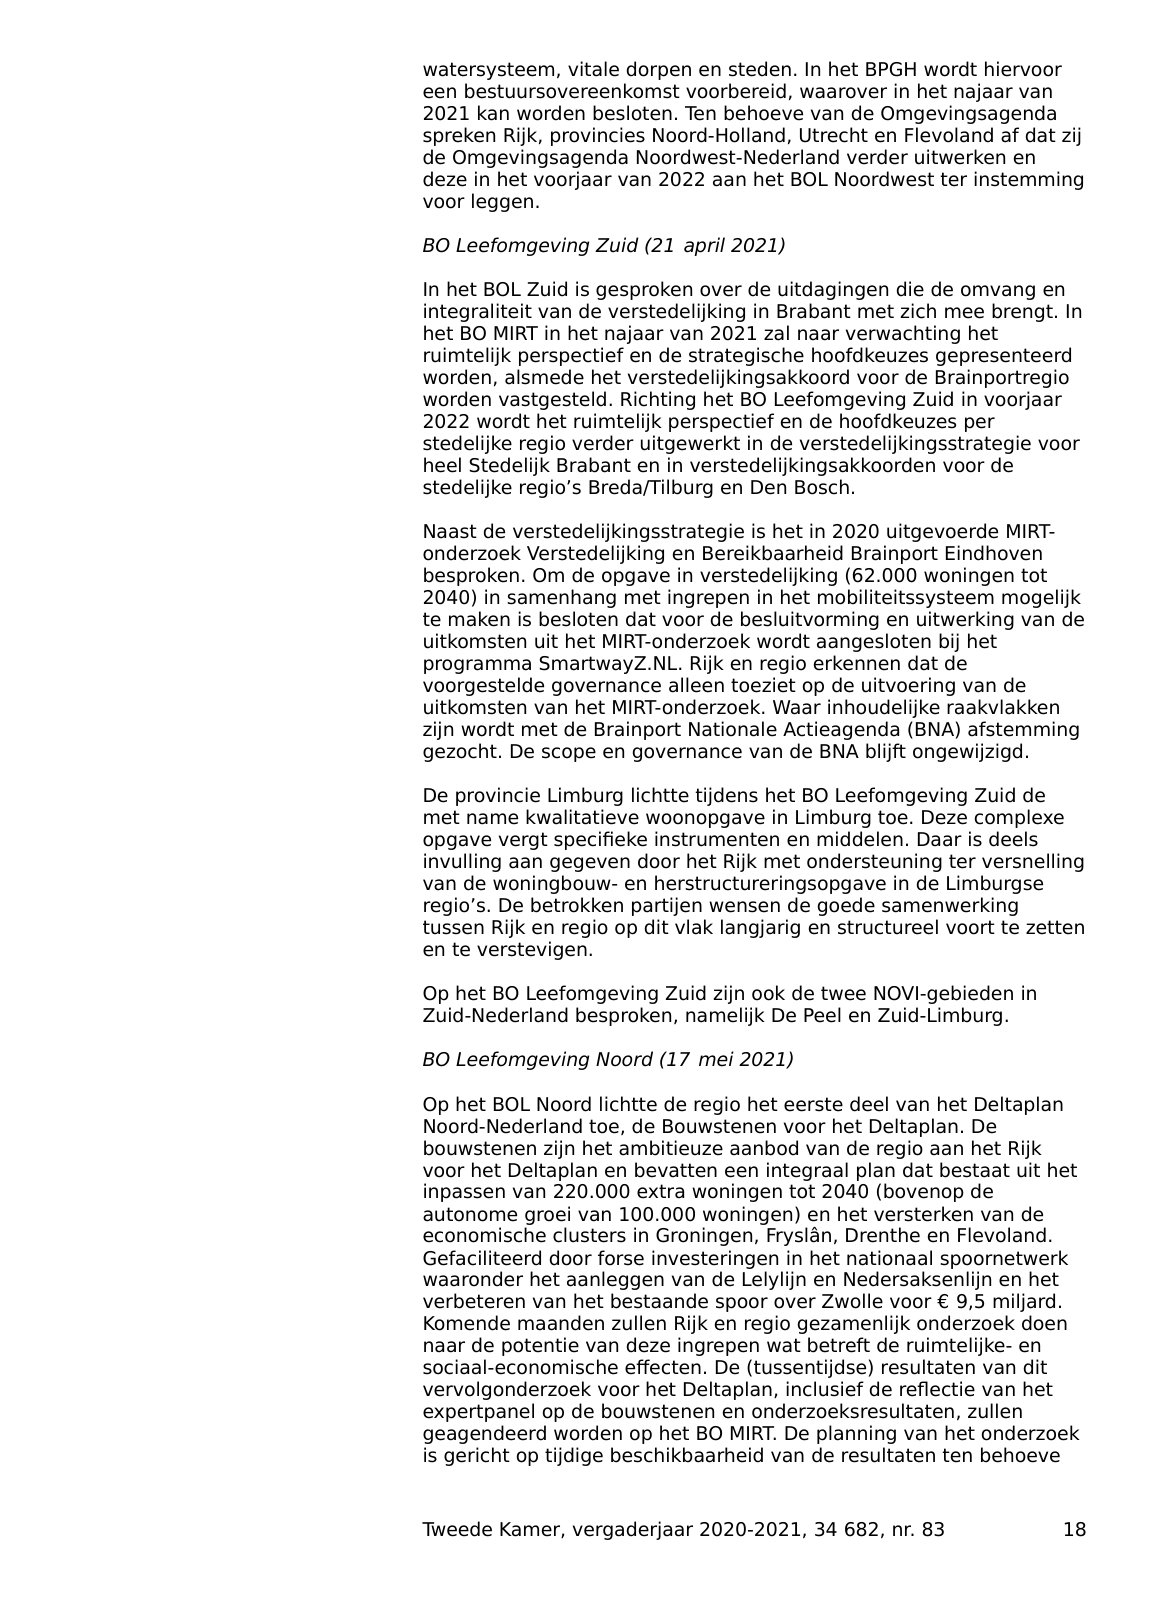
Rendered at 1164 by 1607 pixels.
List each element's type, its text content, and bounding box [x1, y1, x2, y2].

text Op het BO Leefomgeving Zuid zijn ook de twee NOVI-gebieden in Zuid-Nederland besproken, namelijk De Peel en Zuid-Limburg. [422, 983, 1087, 1027]
subtitle BO Leefomgeving Zuid (21 april 2021) [422, 235, 1087, 257]
subtitle BO Leefomgeving Noord (17 mei 2021) [422, 1049, 1087, 1071]
text De provincie Limburg lichtte tijdens het BO Leefomgeving Zuid de met name kwalitatieve woonopgave in Limburg toe. Deze complexe opgave vergt specifieke instrumenten en middelen. Daar is deels invulling aan gegeven door het Rijk met ondersteuning ter versnelling van de woningbouw- en herstructureringsopgave in de Limburgse regio’s. De betrokken partijen wensen de goede samenwerking tussen Rijk en regio op dit vlak langjarig en structureel voort te zetten en te verstevigen. [422, 785, 1087, 961]
text Naast de verstedelijkingsstrategie is het in 2020 uitgevoerde MIRT-onderzoek Verstedelijking en Bereikbaarheid Brainport Eindhoven besproken. Om de opgave in verstedelijking (62.000 woningen tot 2040) in samenhang met ingrepen in het mobiliteitssysteem mogelijk te maken is besloten dat voor de besluitvorming en uitwerking van de uitkomsten uit het MIRT-onderzoek wordt aangesloten bij het programma SmartwayZ.NL. Rijk en regio erkennen dat de voorgestelde governance alleen toeziet op de uitvoering van de uitkomsten van het MIRT-onderzoek. Waar inhoudelijke raakvlakken zijn wordt met de Brainport Nationale Actieagenda (BNA) afstemming gezocht. De scope en governance van de BNA blijft ongewijzigd. [422, 521, 1087, 763]
text Op het BOL Noord lichtte de regio het eerste deel van het Deltaplan Noord-Nederland toe, de Bouwstenen voor het Deltaplan. De bouwstenen zijn het ambitieuze aanbod van de regio aan het Rijk voor het Deltaplan en bevatten een integraal plan dat bestaat uit het inpassen van 220.000 extra woningen tot 2040 (bovenop de autonome groei van 100.000 woningen) en het versterken van de economische clusters in Groningen, Fryslân, Drenthe en Flevoland. Gefaciliteerd door forse investeringen in het nationaal spoornetwerk waaronder het aanleggen van de Lelylijn en Nedersaksenlijn en het verbeteren van het bestaande spoor over Zwolle voor € 9,5 miljard. Komende maanden zullen Rijk en regio gezamenlijk onderzoek doen naar de potentie van deze ingrepen wat betreft de ruimtelijke- en sociaal-economische effecten. De (tussentijdse) resultaten van dit vervolgonderzoek voor het Deltaplan, inclusief de reflectie van het expertpanel op de bouwstenen en onderzoeksresultaten, zullen geagendeerd worden op het BO MIRT. De planning van het onderzoek is gericht op tijdige beschikbaarheid van de resultaten ten behoeve [422, 1093, 1087, 1467]
text In het BOL Zuid is gesproken over de uitdagingen die de omvang en integraliteit van de verstedelijking in Brabant met zich mee brengt. In het BO MIRT in het najaar van 2021 zal naar verwachting het ruimtelijk perspectief en de strategische hoofdkeuzes gepresenteerd worden, alsmede het verstedelijkingsakkoord voor de Brainportregio worden vastgesteld. Richting het BO Leefomgeving Zuid in voorjaar 2022 wordt het ruimtelijk perspectief en de hoofdkeuzes per stedelijke regio verder uitgewerkt in de verstedelijkingsstrategie voor heel Stedelijk Brabant en in verstedelijkingsakkoorden voor de stedelijke regio’s Breda/Tilburg en Den Bosch. [422, 279, 1087, 499]
text watersysteem, vitale dorpen en steden. In het BPGH wordt hiervoor een bestuursovereenkomst voorbereid, waarover in het najaar van 2021 kan worden besloten. Ten behoeve van de Omgevingsagenda spreken Rijk, provincies Noord-Holland, Utrecht en Flevoland af dat zij de Omgevingsagenda Noordwest-Nederland verder uitwerken en deze in het voorjaar van 2022 aan het BOL Noordwest ter instemming voor leggen. [422, 59, 1087, 213]
